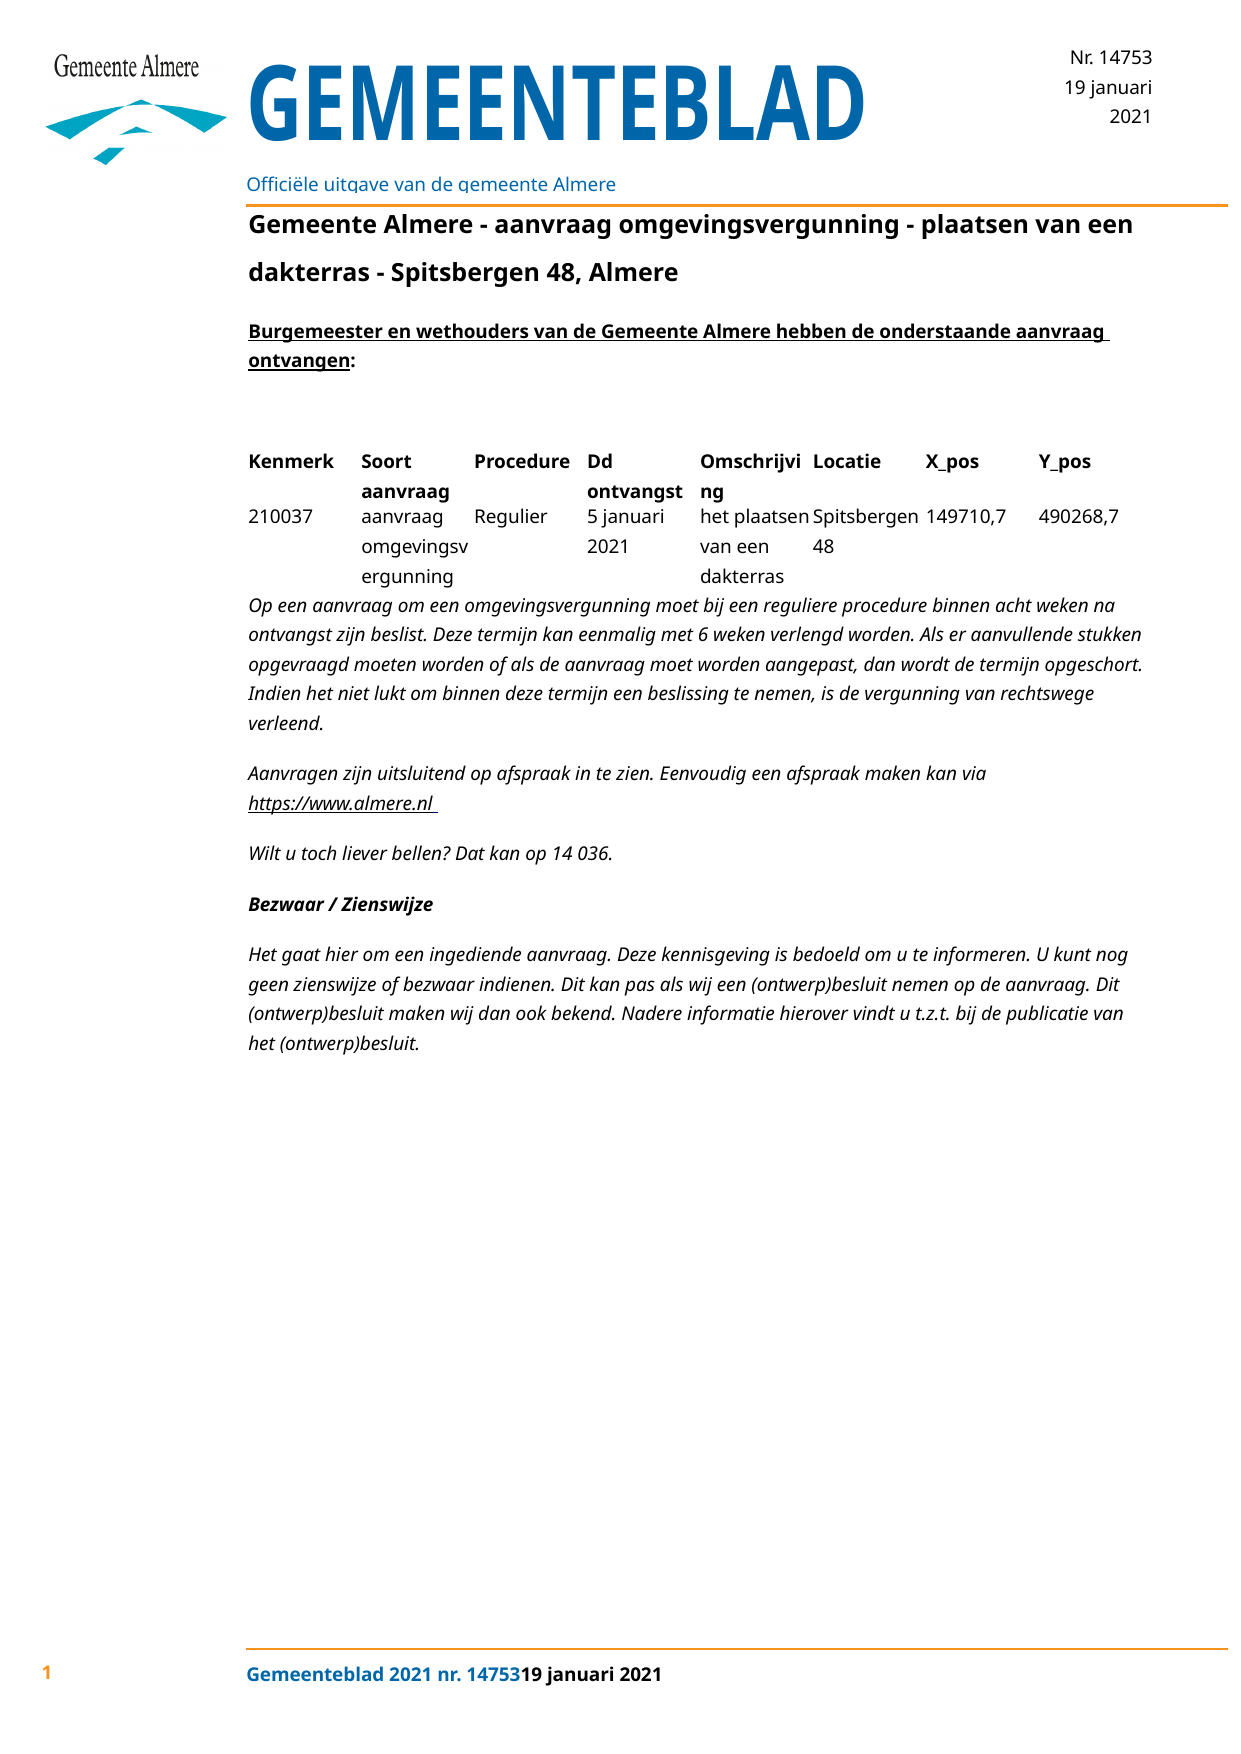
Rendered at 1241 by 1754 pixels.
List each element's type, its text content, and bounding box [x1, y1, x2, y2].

text Wilt u toch liever bellen? Dat kan op 14 036. [248, 841, 1152, 866]
table_cell 490268,7 [1039, 504, 1152, 589]
table_cell aanvraag omgevingsvergunning [361, 504, 474, 589]
table_header Kenmerk [248, 449, 361, 504]
table_cell het plaatsen van een dakterras [700, 504, 813, 589]
table_cell 149710,7 [926, 504, 1038, 589]
text Burgemeester en wethouders van de Gemeente Almere hebben de onderstaande aanvraag ontvangen: [248, 318, 1152, 373]
text Het gaat hier om een ingediende aanvraag. Deze kennisgeving is bedoeld om u te informeren. U kunt nog geen zienswijze of bezwaar indienen. Dit kan pas als wij een (ontwerp)besluit nemen op de aanvraag. Dit (ontwerp)besluit maken wij dan ook bekend. Nadere informatie hierover vindt u t.z.t. bij de publicatie van het (ontwerp)besluit. [248, 941, 1152, 1056]
table_cell 210037 [248, 504, 361, 589]
table_header Locatie [813, 449, 926, 504]
table_header X_pos [926, 449, 1038, 504]
text Aanvragen zijn uitsluitend op afspraak in te zien. Eenvoudig een afspraak maken kan via https://www.almere.nl [248, 761, 1152, 816]
table_header Soort aanvraag [361, 449, 474, 504]
table_header Procedure [474, 449, 587, 504]
text Bezwaar / Zienswijze [248, 891, 1152, 917]
table_cell 5 januari 2021 [587, 504, 700, 589]
text Op een aanvraag om een omgevingsvergunning moet bij een reguliere procedure binnen acht weken na ontvangst zijn beslist. Deze termijn kan eenmalig met 6 weken verlengd worden. Als er aanvullende stukken opgevraagd moeten worden of als de aanvraag moet worden aangepast, dan wordt de termijn opgeschort. Indien het niet lukt om binnen deze termijn een beslissing te nemen, is de vergunning van rechtswege verleend. [248, 592, 1152, 736]
table_header Dd ontvangst [587, 449, 700, 504]
table_cell Regulier [474, 504, 587, 589]
picture [41, 47, 231, 172]
table_header Omschrijving [700, 449, 813, 504]
table_header Y_pos [1039, 449, 1152, 504]
text Gemeente Almere - aanvraag omgevingsvergunning - plaatsen van een dakterras - Spitsbergen 48, Almere [248, 207, 1152, 288]
table_cell Spitsbergen 48 [813, 504, 926, 589]
